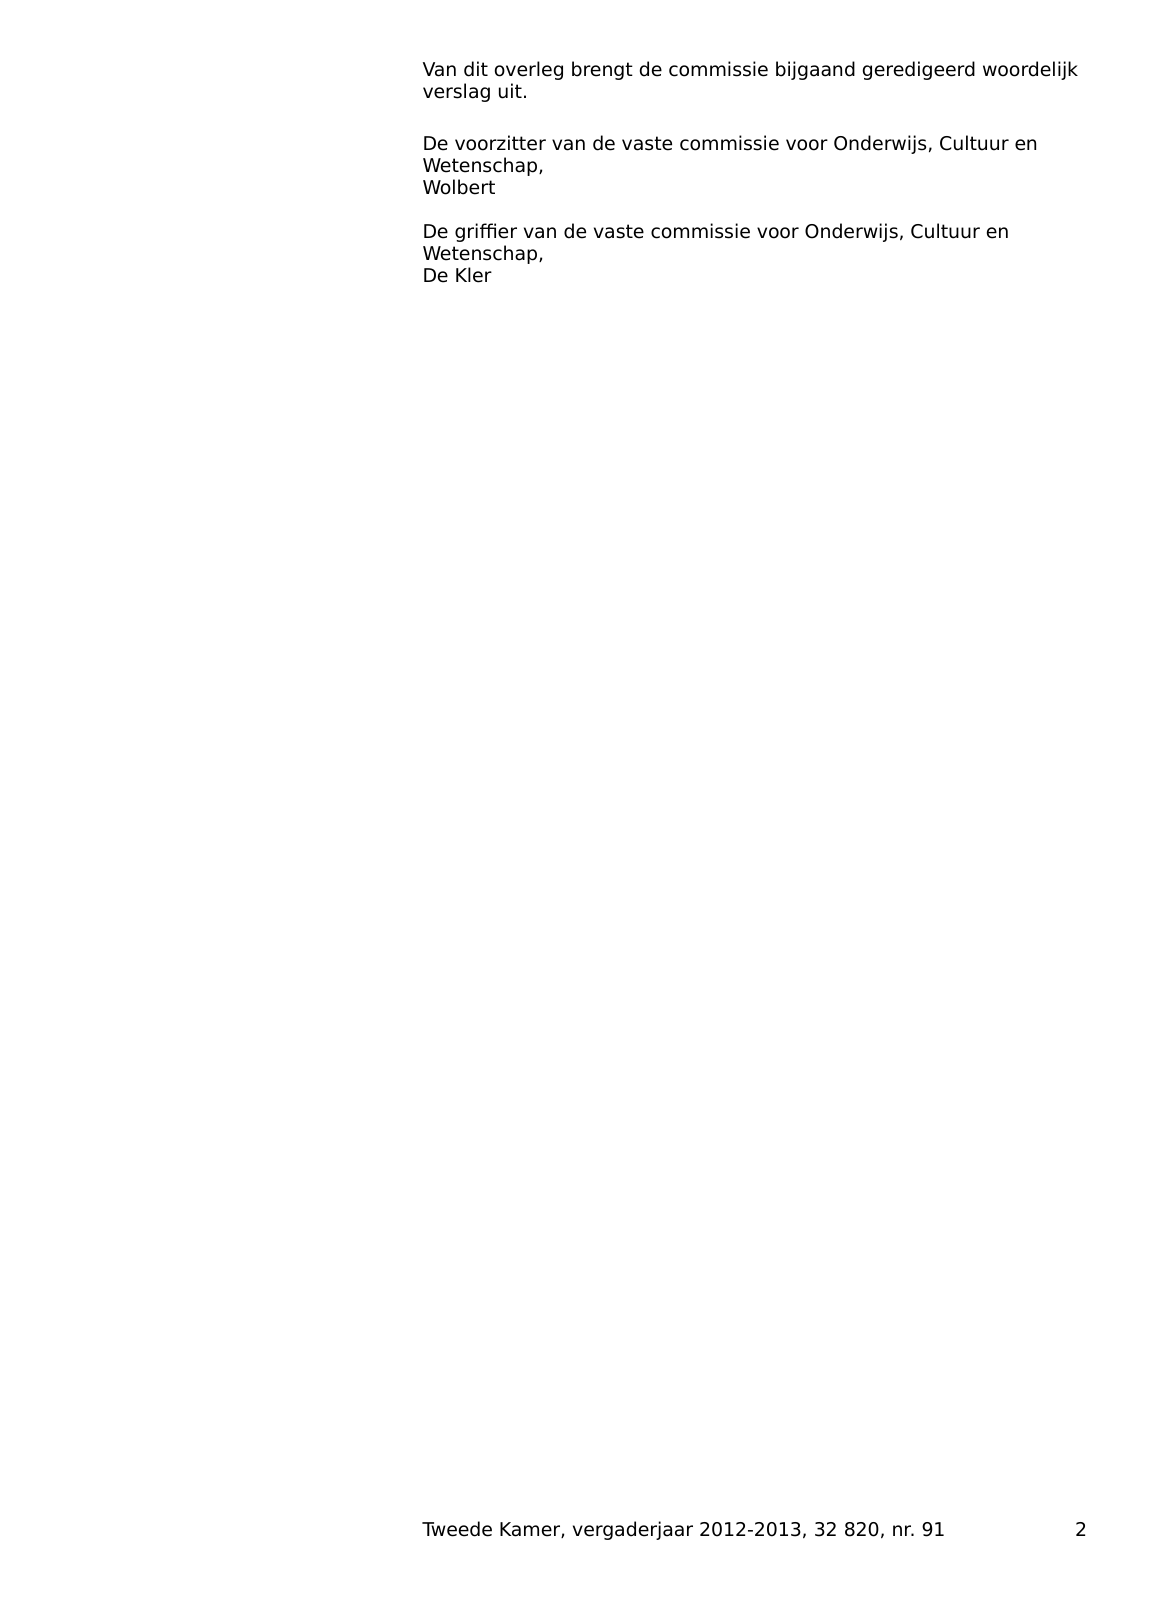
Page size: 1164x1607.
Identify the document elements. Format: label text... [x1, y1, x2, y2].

text Van dit overleg brengt de commissie bijgaand geredigeerd woordelijk verslag uit. [422, 59, 1087, 103]
text De voorzitter van de vaste commissie voor Onderwijs, Cultuur en Wetenschap, Wolbert [422, 133, 1087, 199]
text De griffier van de vaste commissie voor Onderwijs, Cultuur en Wetenschap, De Kler [422, 221, 1087, 287]
